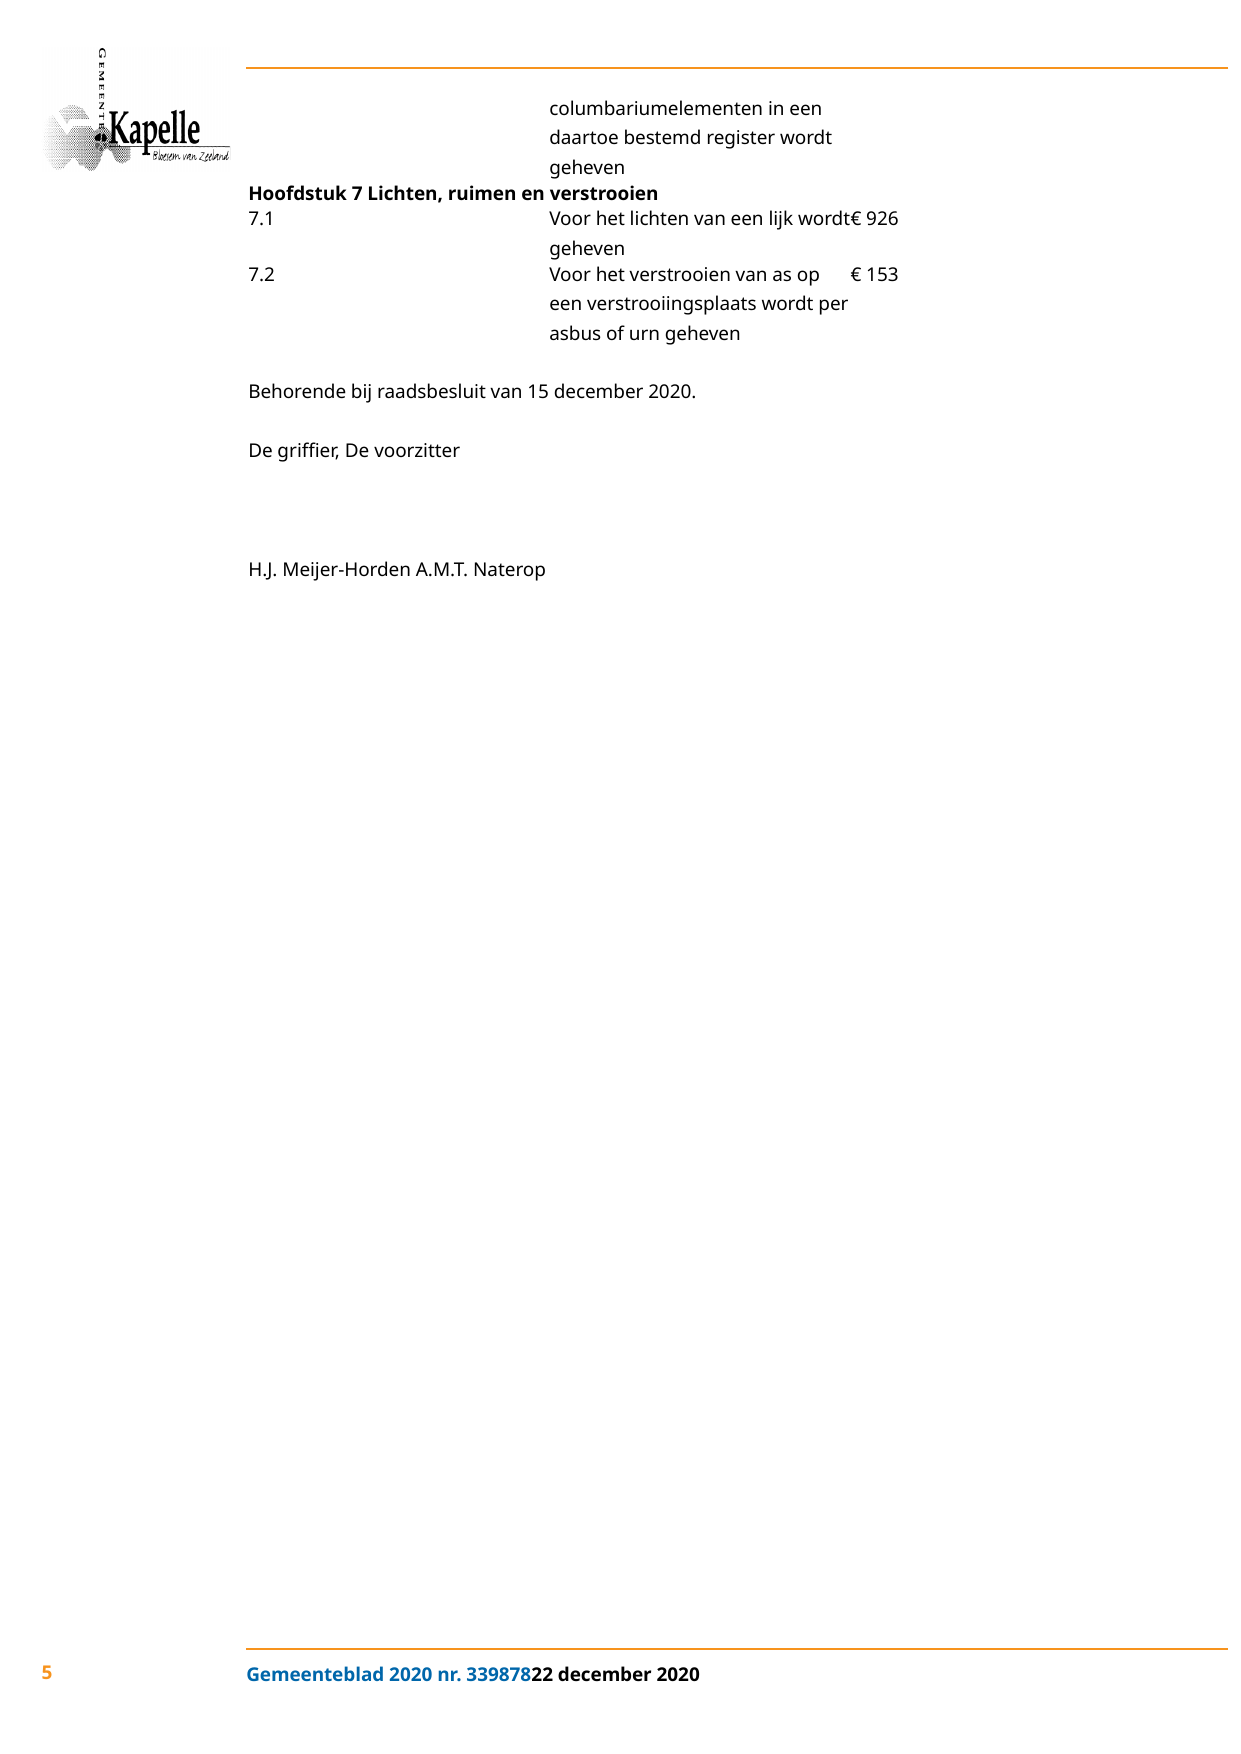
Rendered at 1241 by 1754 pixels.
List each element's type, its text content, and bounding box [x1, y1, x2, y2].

table_cell 7.1 [248, 205, 549, 261]
text De griffier, De voorzitter [248, 438, 1152, 463]
table_cell € 153 [850, 261, 1152, 346]
picture [41, 47, 231, 172]
table_cell Voor het verstrooien van as op een verstrooiingsplaats wordt per asbus of urn geheven [549, 261, 850, 346]
table_cell € 926 [850, 205, 1152, 261]
table_cell [248, 95, 549, 180]
text H.J. Meijer-Horden A.M.T. Naterop [248, 556, 1152, 582]
table_cell columbariumelementen in een daartoe bestemd register wordt geheven [549, 95, 850, 180]
table_cell Hoofdstuk 7 Lichten, ruimen en verstrooien [248, 180, 1152, 205]
table_cell [850, 95, 1152, 180]
table_cell 7.2 [248, 261, 549, 346]
table_cell Voor het lichten van een lijk wordt geheven [549, 205, 850, 261]
text Behorende bij raadsbesluit van 15 december 2020. [248, 378, 1152, 404]
